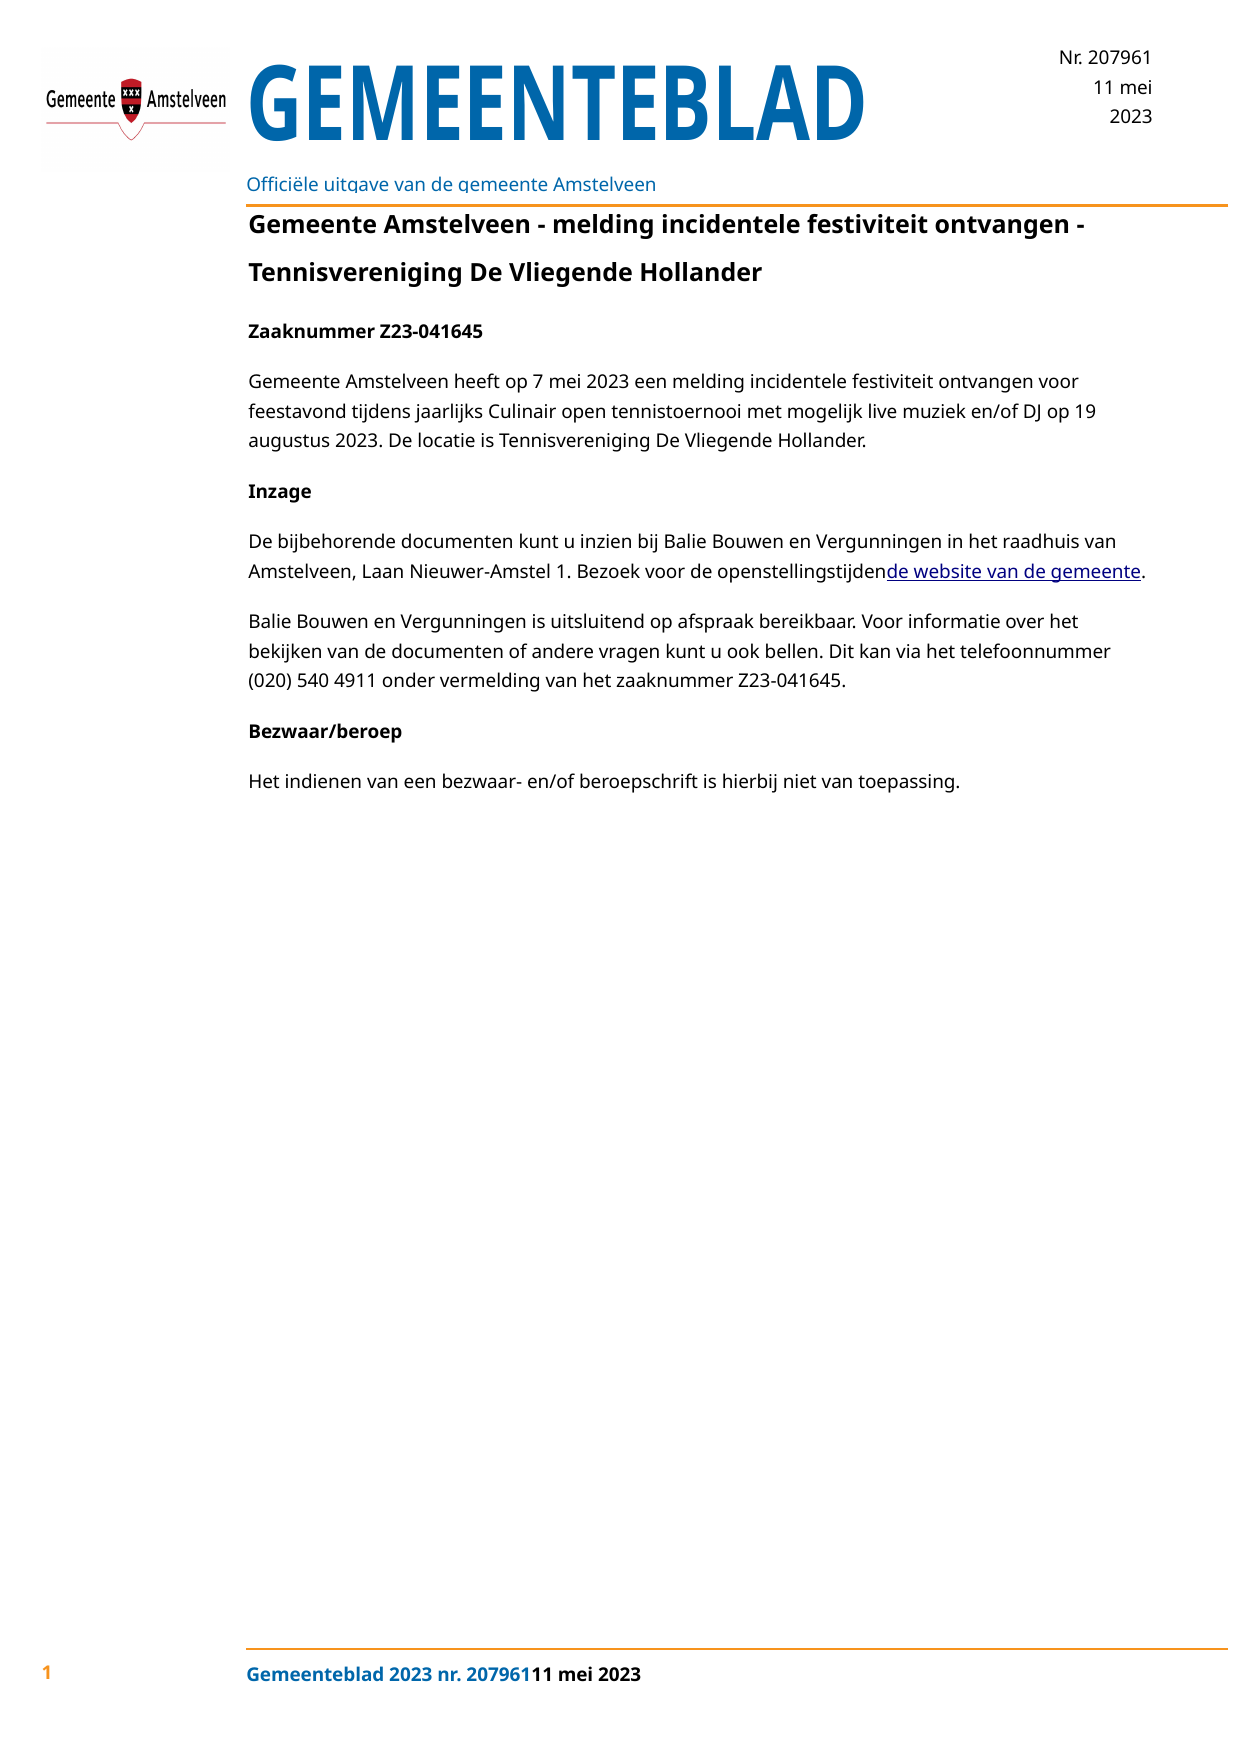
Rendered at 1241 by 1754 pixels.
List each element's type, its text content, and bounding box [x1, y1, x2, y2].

text De bijbehorende documenten kunt u inzien bij Balie Bouwen en Vergunningen in het raadhuis van Amstelveen, Laan Nieuwer-Amstel 1. Bezoek voor de openstellingstijdende website van de gemeente. [248, 528, 1152, 584]
text Bezwaar/beroep [248, 718, 1152, 744]
picture [41, 47, 231, 172]
text Zaaknummer Z23-041645 [248, 318, 1152, 344]
text Inzage [248, 478, 1152, 504]
text Balie Bouwen en Vergunningen is uitsluitend op afspraak bereikbaar. Voor informatie over het bekijken van de documenten of andere vragen kunt u ook bellen. Dit kan via het telefoonnummer (020) 540 4911 onder vermelding van het zaaknummer Z23-041645. [248, 608, 1152, 693]
text Het indienen van een bezwaar- en/of beroepschrift is hierbij niet van toepassing. [248, 768, 1152, 794]
text Gemeente Amstelveen - melding incidentele festiviteit ontvangen - Tennisvereniging De Vliegende Hollander [248, 207, 1152, 288]
text Gemeente Amstelveen heeft op 7 mei 2023 een melding incidentele festiviteit ontvangen voor feestavond tijdens jaarlijks Culinair open tennistoernooi met mogelijk live muziek en/of DJ op 19 augustus 2023. De locatie is Tennisvereniging De Vliegende Hollander. [248, 368, 1152, 453]
